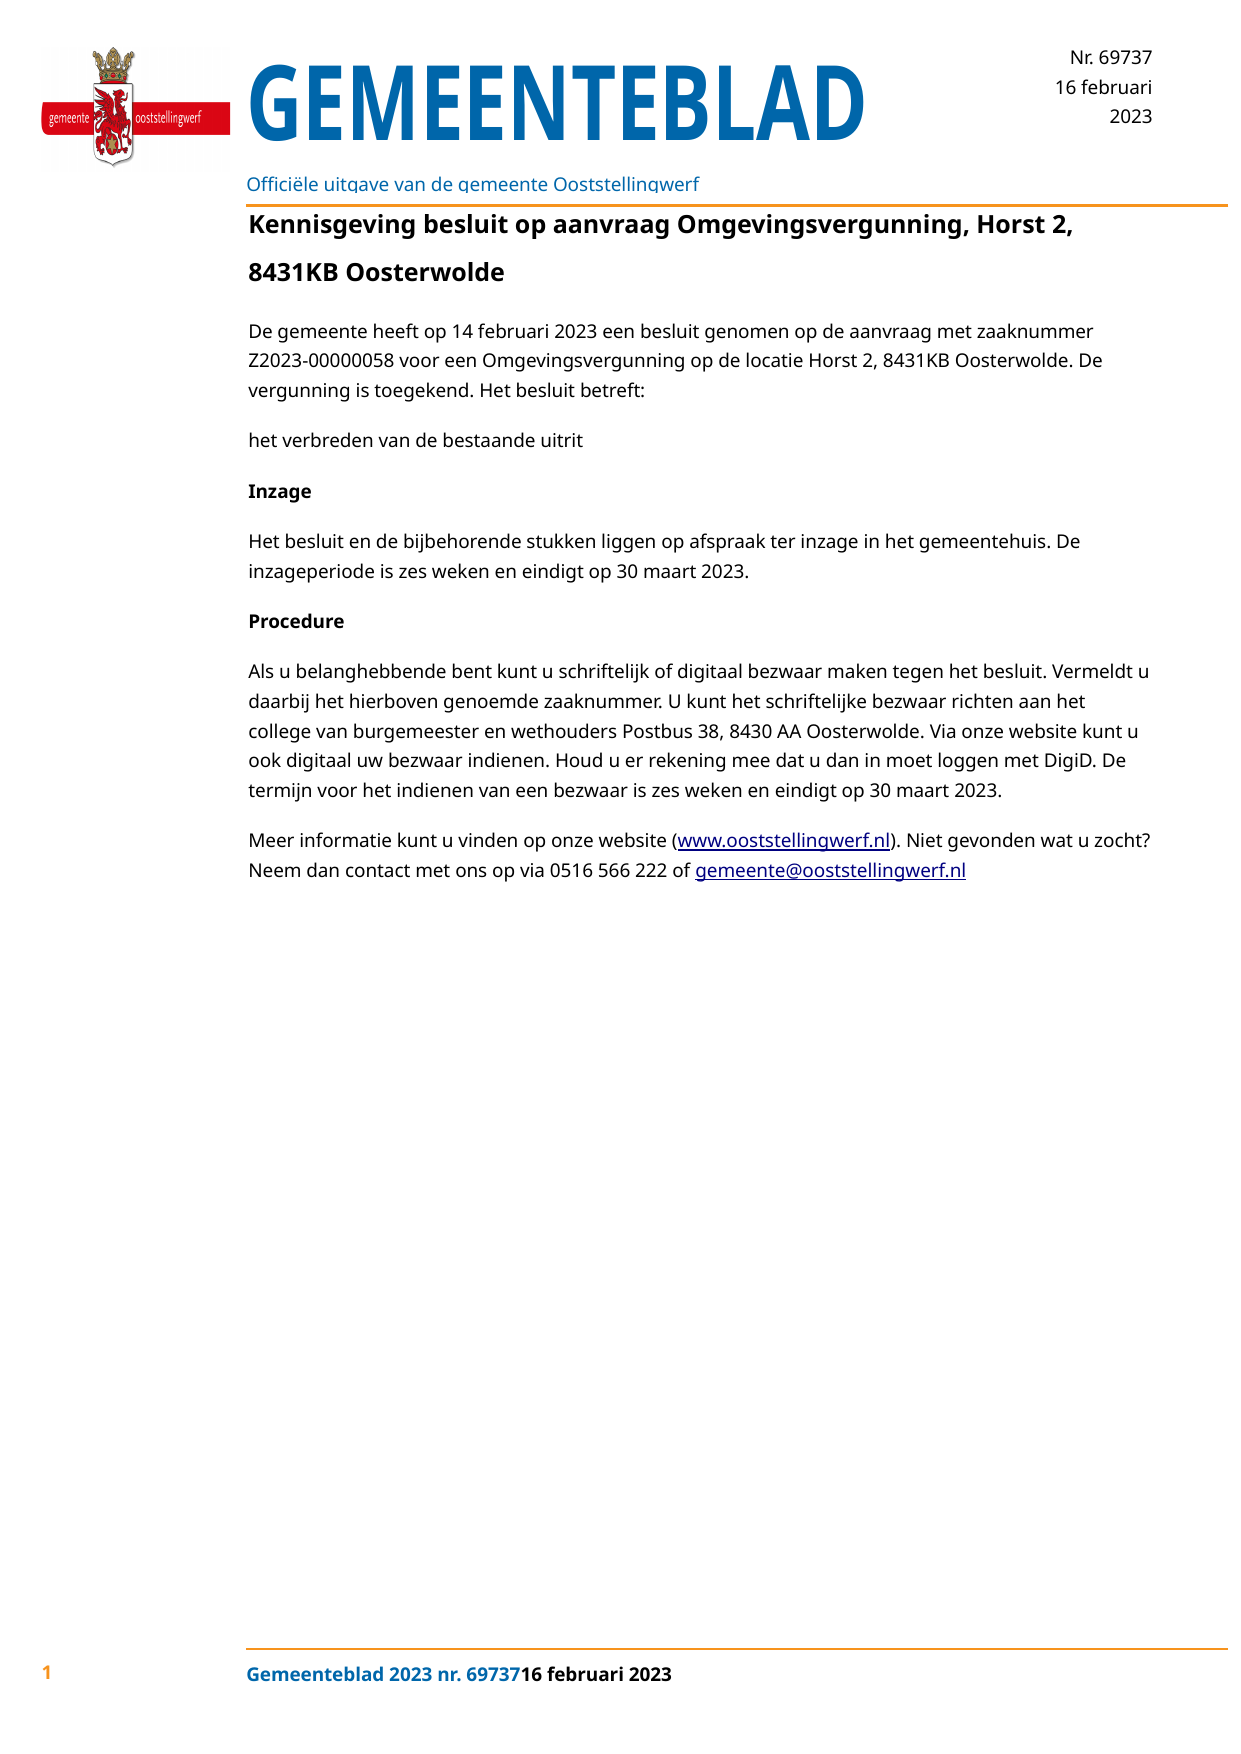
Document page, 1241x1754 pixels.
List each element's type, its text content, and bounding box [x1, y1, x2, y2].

text Het besluit en de bijbehorende stukken liggen op afspraak ter inzage in het gemeentehuis. De inzageperiode is zes weken en eindigt op 30 maart 2023. [248, 528, 1152, 584]
text De gemeente heeft op 14 februari 2023 een besluit genomen op de aanvraag met zaaknummer Z2023-00000058 voor een Omgevingsvergunning op de locatie Horst 2, 8431KB Oosterwolde. De vergunning is toegekend. Het besluit betreft: [248, 318, 1152, 403]
text Procedure [248, 608, 1152, 634]
text Kennisgeving besluit op aanvraag Omgevingsvergunning, Horst 2, 8431KB Oosterwolde [248, 207, 1152, 288]
text het verbreden van de bestaande uitrit [248, 427, 1152, 453]
text Inzage [248, 478, 1152, 504]
picture [41, 47, 231, 172]
text Meer informatie kunt u vinden op onze website (www.ooststellingwerf.nl). Niet gevonden wat u zocht? Neem dan contact met ons op via 0516 566 222 of gemeente@ooststellingwerf.nl [248, 827, 1152, 883]
text Als u belanghebbende bent kunt u schriftelijk of digitaal bezwaar maken tegen het besluit. Vermeldt u daarbij het hierboven genoemde zaaknummer. U kunt het schriftelijke bezwaar richten aan het college van burgemeester en wethouders Postbus 38, 8430 AA Oosterwolde. Via onze website kunt u ook digitaal uw bezwaar indienen. Houd u er rekening mee dat u dan in moet loggen met DigiD. De termijn voor het indienen van een bezwaar is zes weken en eindigt op 30 maart 2023. [248, 659, 1152, 803]
